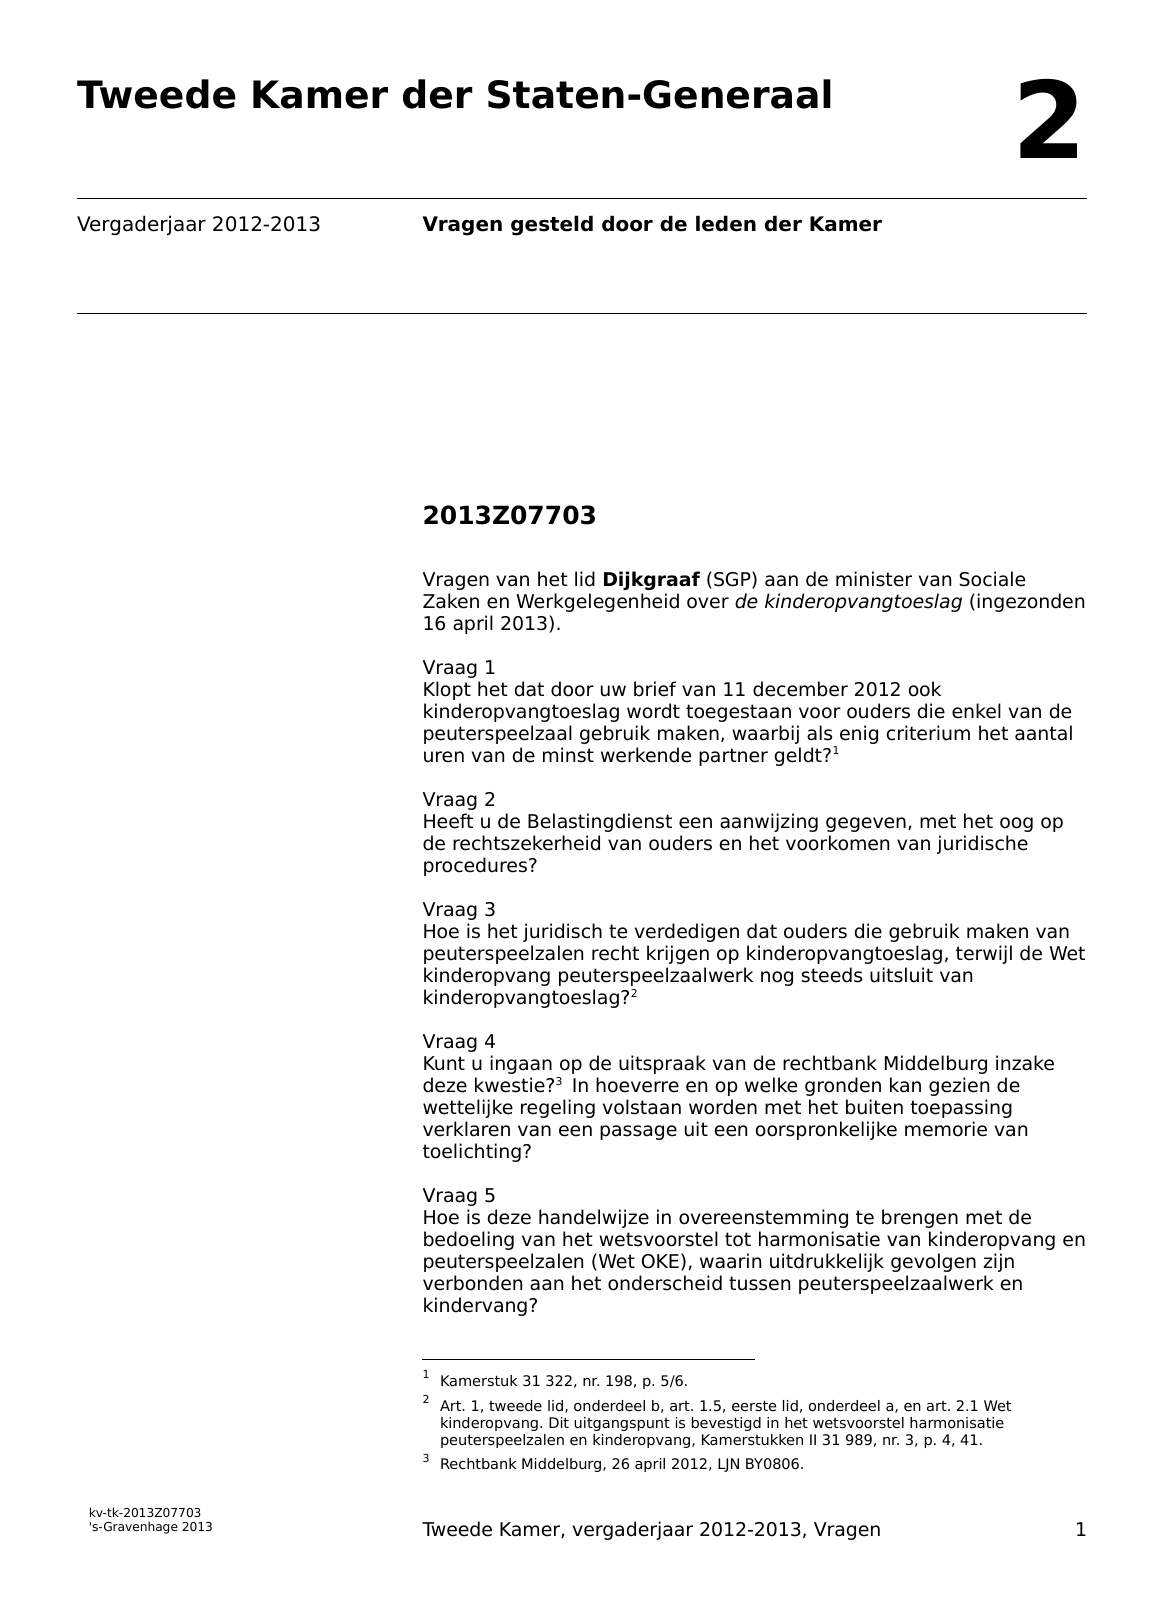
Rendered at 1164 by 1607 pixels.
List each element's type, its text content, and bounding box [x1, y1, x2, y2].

text Kamerstuk 31 322, nr. 198, p. 5/6. [422, 1368, 1087, 1391]
text kv-tk-2013Z07703 [88, 1506, 323, 1520]
text Art. 1, tweede lid, onderdeel b, art. 1.5, eerste lid, onderdeel a, en art. 2.1 Wet kinderopvang. Dit uitgangspunt is bevestigd in het wetsvoorstel harmonisatie peuterspeelzalen en kinderopvang, Kamerstukken II 31 989, nr. 3, p. 4, 41. [422, 1393, 1087, 1449]
text Hoe is het juridisch te verdedigen dat ouders die gebruik maken van peuterspeelzalen recht krijgen op kinderopvangtoeslag, terwijl de Wet kinderopvang peuterspeelzaalwerk nog steeds uitsluit van kinderopvangtoeslag? [422, 921, 1087, 1009]
text Hoe is deze handelwijze in overeenstemming te brengen met de bedoeling van het wetsvoorstel tot harmonisatie van kinderopvang en peuterspeelzalen (Wet OKE), waarin uitdrukkelijk gevolgen zijn verbonden aan het onderscheid tussen peuterspeelzaalwerk en kindervang? [422, 1207, 1087, 1317]
text 's-Gravenhage 2013 [88, 1520, 323, 1534]
text 2013Z07703 [422, 501, 1087, 531]
text Klopt het dat door uw brief van 11 december 2012 ook kinderopvangtoeslag wordt toegestaan voor ouders die enkel van de peuterspeelzaal gebruik maken, waarbij als enig criterium het aantal uren van de minst werkende partner geldt? [422, 679, 1087, 767]
text Vraag 2 [422, 789, 1087, 811]
table_header 2 [886, 59, 1087, 198]
table_cell Vergaderjaar 2012-2013 [77, 199, 422, 313]
text Heeft u de Belastingdienst een aanwijzing gegeven, met het oog op de rechtszekerheid van ouders en het voorkomen van juridische procedures? [422, 811, 1087, 877]
table_cell Vragen gesteld door de leden der Kamer [422, 199, 1087, 313]
text Kunt u ingaan op de uitspraak van de rechtbank Middelburg inzake deze kwestie? In hoeverre en op welke gronden kan gezien de wettelijke regeling volstaan worden met het buiten toepassing verklaren van een passage uit een oorspronkelijke memorie van toelichting? [422, 1053, 1087, 1163]
text Vraag 1 [422, 657, 1087, 679]
text Vraag 5 [422, 1185, 1087, 1207]
text Rechtbank Middelburg, 26 april 2012, LJN BY0806. [422, 1452, 1087, 1474]
table_header Tweede Kamer der Staten-Generaal [77, 59, 886, 198]
text Vragen van het lid Dijkgraaf (SGP) aan de minister van Sociale Zaken en Werkgelegenheid over de kinderopvangtoeslag (ingezonden 16 april 2013). [422, 569, 1087, 635]
text Vraag 3 [422, 899, 1087, 921]
text Vraag 4 [422, 1031, 1087, 1053]
